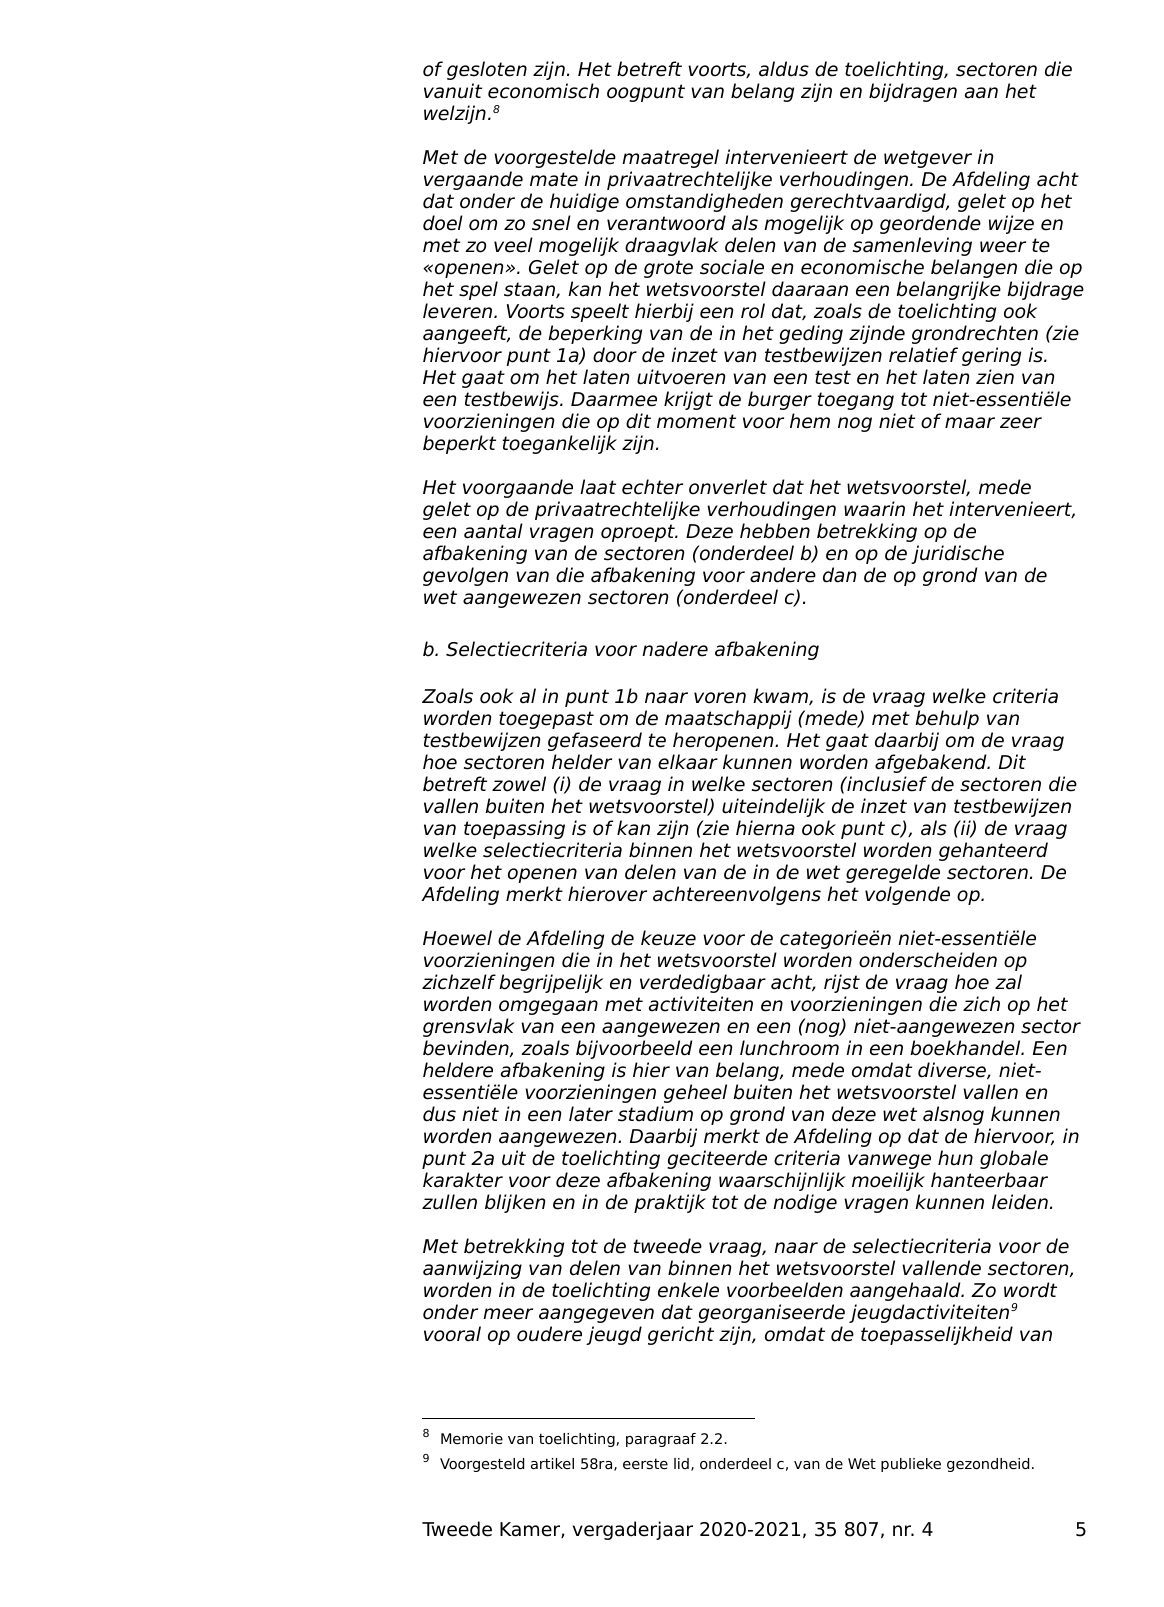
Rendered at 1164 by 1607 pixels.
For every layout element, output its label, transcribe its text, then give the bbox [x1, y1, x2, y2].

text Memorie van toelichting, paragraaf 2.2. [422, 1427, 1087, 1449]
text Met de voorgestelde maatregel intervenieert de wetgever in vergaande mate in privaatrechtelijke verhoudingen. De Afdeling acht dat onder de huidige omstandigheden gerechtvaardigd, gelet op het doel om zo snel en verantwoord als mogelijk op geordende wijze en met zo veel mogelijk draagvlak delen van de samenleving weer te «openen». Gelet op de grote sociale en economische belangen die op het spel staan, kan het wetsvoorstel daaraan een belangrijke bijdrage leveren. Voorts speelt hierbij een rol dat, zoals de toelichting ook aangeeft, de beperking van de in het geding zijnde grondrechten (zie hiervoor punt 1a) door de inzet van testbewijzen relatief gering is. Het gaat om het laten uitvoeren van een test en het laten zien van een testbewijs. Daarmee krijgt de burger toegang tot niet-essentiële voorzieningen die op dit moment voor hem nog niet of maar zeer beperkt toegankelijk zijn. [422, 147, 1087, 455]
text Met betrekking tot de tweede vraag, naar de selectiecriteria voor de aanwijzing van delen van binnen het wetsvoorstel vallende sectoren, worden in de toelichting enkele voorbeelden aangehaald. Zo wordt onder meer aangegeven dat georganiseerde jeugdactiviteiten vooral op oudere jeugd gericht zijn, omdat de toepasselijkheid van [422, 1236, 1087, 1346]
text Zoals ook al in punt 1b naar voren kwam, is de vraag welke criteria worden toegepast om de maatschappij (mede) met behulp van testbewijzen gefaseerd te heropenen. Het gaat daarbij om de vraag hoe sectoren helder van elkaar kunnen worden afgebakend. Dit betreft zowel (i) de vraag in welke sectoren (inclusief de sectoren die vallen buiten het wetsvoorstel) uiteindelijk de inzet van testbewijzen van toepassing is of kan zijn (zie hierna ook punt c), als (ii) de vraag welke selectiecriteria binnen het wetsvoorstel worden gehanteerd voor het openen van delen van de in de wet geregelde sectoren. De Afdeling merkt hierover achtereenvolgens het volgende op. [422, 686, 1087, 906]
subtitle b. Selectiecriteria voor nadere afbakening [422, 639, 1087, 661]
text of gesloten zijn. Het betreft voorts, aldus de toelichting, sectoren die vanuit economisch oogpunt van belang zijn en bijdragen aan het welzijn. [422, 59, 1087, 125]
text Het voorgaande laat echter onverlet dat het wetsvoorstel, mede gelet op de privaatrechtelijke verhoudingen waarin het intervenieert, een aantal vragen oproept. Deze hebben betrekking op de afbakening van de sectoren (onderdeel b) en op de juridische gevolgen van die afbakening voor andere dan de op grond van de wet aangewezen sectoren (onderdeel c). [422, 477, 1087, 609]
text Hoewel de Afdeling de keuze voor de categorieën niet-essentiële voorzieningen die in het wetsvoorstel worden onderscheiden op zichzelf begrijpelijk en verdedigbaar acht, rijst de vraag hoe zal worden omgegaan met activiteiten en voorzieningen die zich op het grensvlak van een aangewezen en een (nog) niet-aangewezen sector bevinden, zoals bijvoorbeeld een lunchroom in een boekhandel. Een heldere afbakening is hier van belang, mede omdat diverse, niet-essentiële voorzieningen geheel buiten het wetsvoorstel vallen en dus niet in een later stadium op grond van deze wet alsnog kunnen worden aangewezen. Daarbij merkt de Afdeling op dat de hiervoor, in punt 2a uit de toelichting geciteerde criteria vanwege hun globale karakter voor deze afbakening waarschijnlijk moeilijk hanteerbaar zullen blijken en in de praktijk tot de nodige vragen kunnen leiden. [422, 928, 1087, 1214]
text Voorgesteld artikel 58ra, eerste lid, onderdeel c, van de Wet publieke gezondheid. [422, 1452, 1087, 1474]
